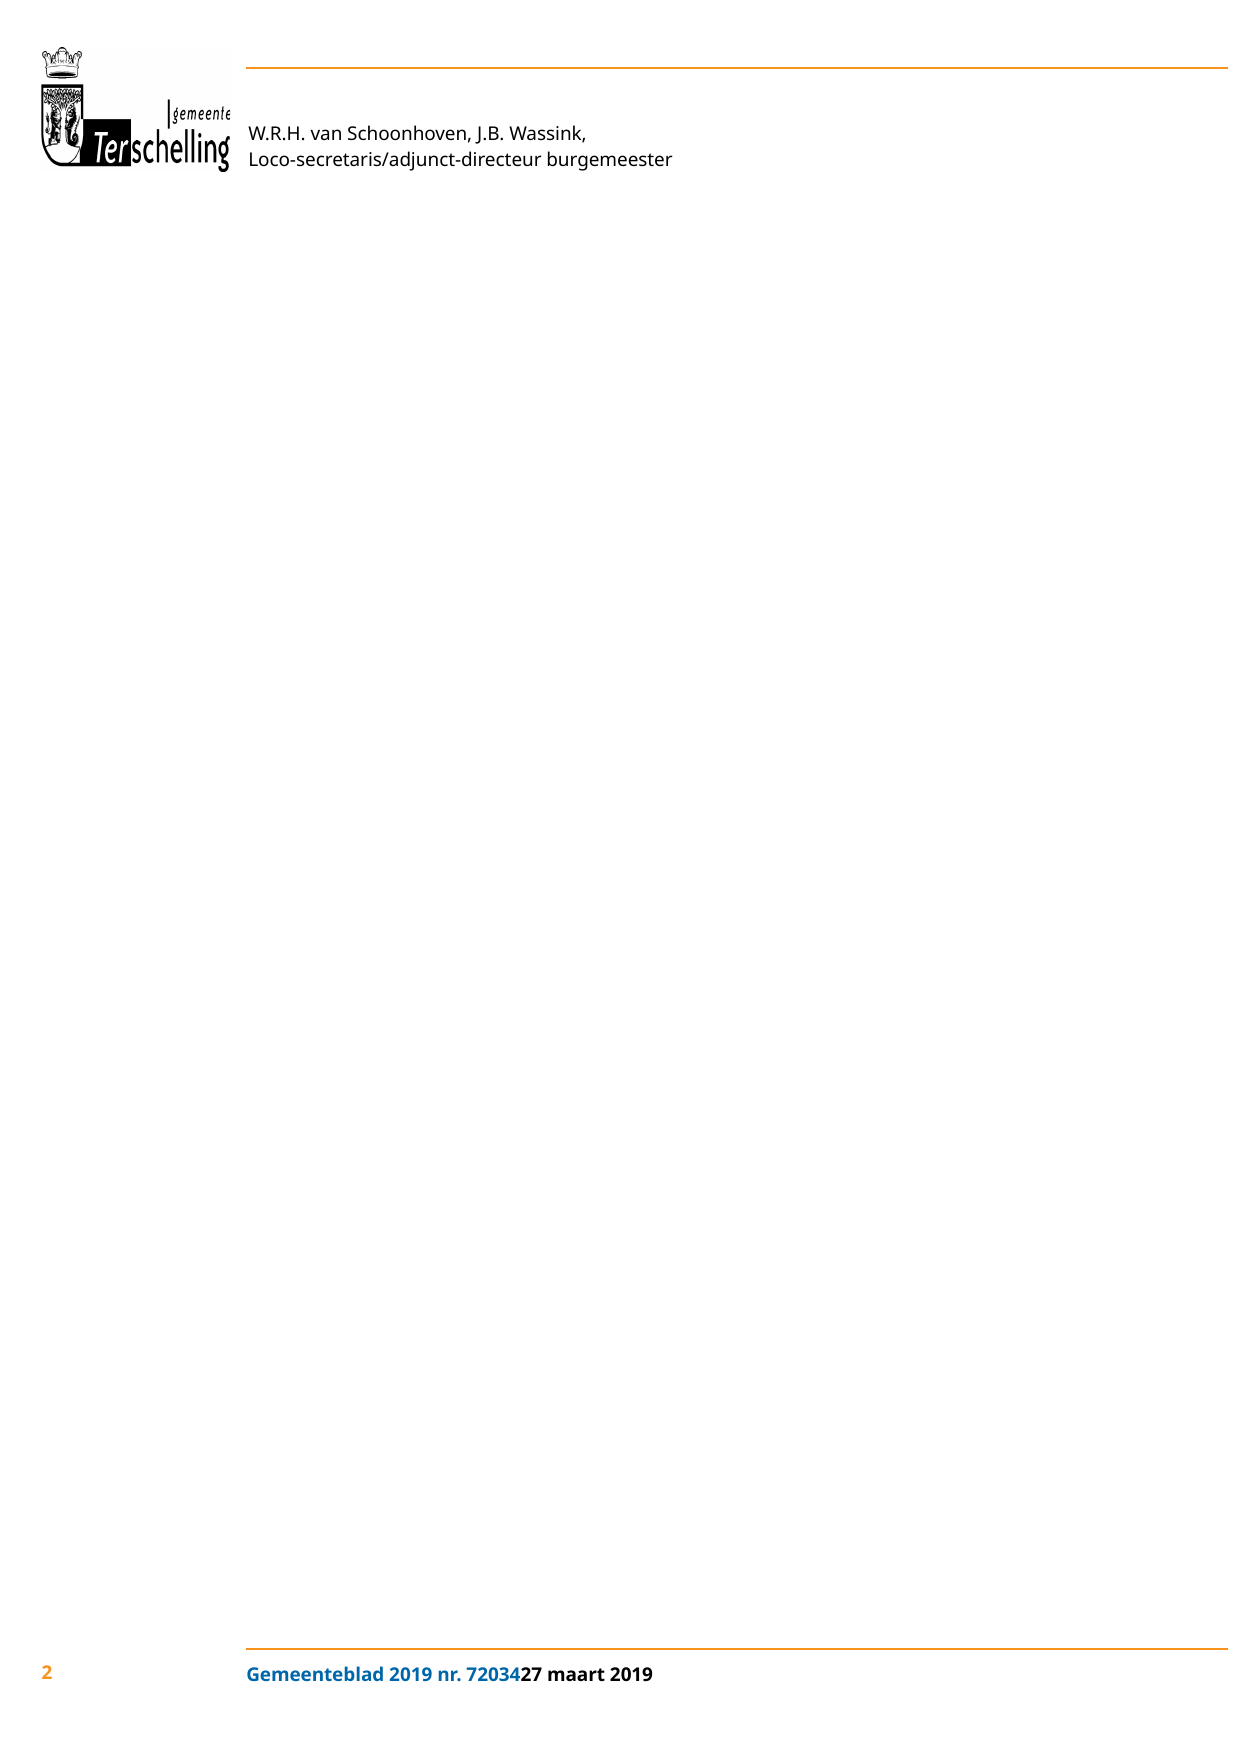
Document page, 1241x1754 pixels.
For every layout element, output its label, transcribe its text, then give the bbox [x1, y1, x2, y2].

text Loco-secretaris/adjunct-directeur burgemeester [248, 146, 1152, 172]
text W.R.H. van Schoonhoven, J.B. Wassink, [248, 121, 1152, 146]
picture [41, 47, 231, 172]
